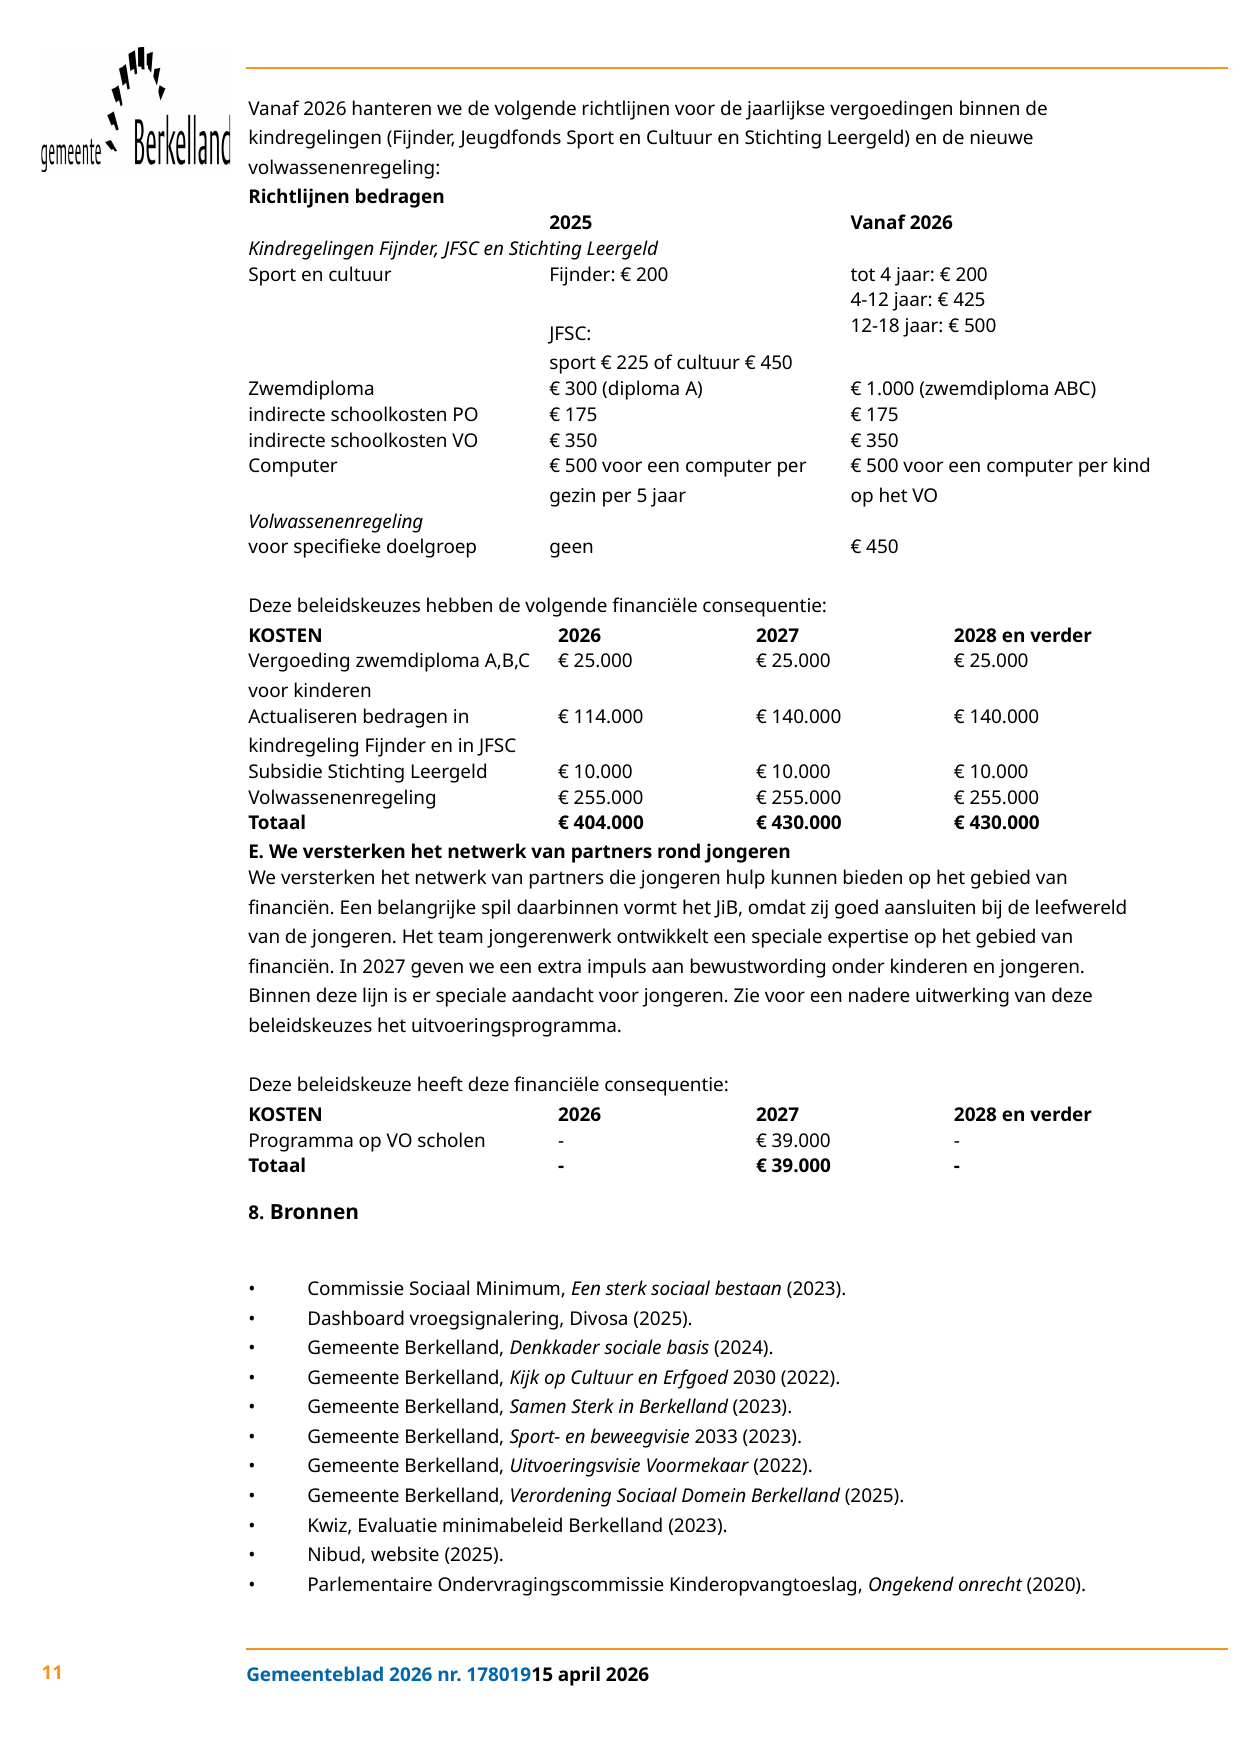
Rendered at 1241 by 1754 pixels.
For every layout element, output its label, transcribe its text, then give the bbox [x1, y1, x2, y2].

table_cell indirecte schoolkosten PO [248, 401, 549, 427]
table_cell - [558, 1153, 756, 1178]
list Gemeente Berkelland, Kijk op Cultuur en Erfgoed 2030 (2022). [248, 1364, 1152, 1390]
picture [41, 47, 231, 172]
table_cell Programma op VO scholen [248, 1127, 558, 1152]
text Deze beleidskeuze heeft deze financiële consequentie: [248, 1071, 1152, 1097]
table_cell geen [549, 534, 850, 559]
table_cell € 500 voor een computer per gezin per 5 jaar [549, 453, 850, 508]
table_cell € 39.000 [756, 1127, 954, 1152]
list Gemeente Berkelland, Verordening Sociaal Domein Berkelland (2025). [248, 1482, 1152, 1508]
text Vanaf 2026 hanteren we de volgende richtlijnen voor de jaarlijkse vergoedingen binnen de kindregelingen (Fijnder, Jeugdfonds Sport en Cultuur en Stichting Leergeld) en de nieuwe volwassenenregeling: [248, 95, 1152, 180]
table_cell [248, 209, 549, 235]
table_cell Vergoeding zwemdiploma A,B,C voor kinderen [248, 648, 558, 703]
table_header 2026 [558, 1101, 756, 1127]
table_header KOSTEN [248, 1101, 558, 1127]
table_cell Volwassenenregeling [248, 508, 1152, 533]
table_cell 4-12 jaar: € 425 [850, 287, 1152, 312]
table_cell Subsidie Stichting Leergeld [248, 758, 558, 784]
table_cell € 430.000 [756, 810, 954, 835]
list Commissie Sociaal Minimum, Een sterk sociaal bestaan (2023). [248, 1275, 1152, 1301]
table_cell € 140.000 [954, 703, 1152, 758]
table_header 2028 en verder [954, 622, 1152, 647]
table_cell € 1.000 (zwemdiploma ABC) [850, 375, 1152, 401]
list Gemeente Berkelland, Uitvoeringsvisie Voormekaar (2022). [248, 1453, 1152, 1478]
table_cell € 39.000 [756, 1153, 954, 1178]
table_cell € 25.000 [756, 648, 954, 703]
table_cell € 114.000 [558, 703, 756, 758]
table_cell € 430.000 [954, 810, 1152, 835]
table_cell € 175 [549, 401, 850, 427]
table_cell € 404.000 [558, 810, 756, 835]
table_header 2026 [558, 622, 756, 647]
list Gemeente Berkelland, Denkkader sociale basis (2024). [248, 1334, 1152, 1360]
table_cell € 140.000 [756, 703, 954, 758]
table_cell Vanaf 2026 [850, 209, 1152, 235]
table_cell Totaal [248, 810, 558, 835]
table_cell € 350 [549, 427, 850, 452]
text 8. Bronnen [248, 1197, 1152, 1226]
table_cell € 500 voor een computer per kind op het VO [850, 453, 1152, 508]
table_cell € 300 (diploma A) [549, 375, 850, 401]
table_cell € 350 [850, 427, 1152, 452]
table_cell Kindregelingen Fijnder, JFSC en Stichting Leergeld [248, 235, 1152, 261]
table_cell Sport en cultuur [248, 261, 549, 375]
text E. We versterken het netwerk van partners rond jongeren [248, 838, 1152, 864]
table_cell € 255.000 [954, 784, 1152, 809]
table_cell - [954, 1153, 1152, 1178]
table_cell - [558, 1127, 756, 1152]
table_cell indirecte schoolkosten VO [248, 427, 549, 452]
table_cell 2025 [549, 209, 850, 235]
table_header 2028 en verder [954, 1101, 1152, 1127]
table_cell - [954, 1127, 1152, 1152]
list Parlementaire Ondervragingscommissie Kinderopvangtoeslag, Ongekend onrecht (2020). [248, 1571, 1152, 1597]
table_cell Actualiseren bedragen in kindregeling Fijnder en in JFSC [248, 703, 558, 758]
list Kwiz, Evaluatie minimabeleid Berkelland (2023). [248, 1512, 1152, 1538]
table_cell Fijnder: € 200 JFSC: sport € 225 of cultuur € 450 [549, 261, 850, 375]
list Gemeente Berkelland, Samen Sterk in Berkelland (2023). [248, 1393, 1152, 1419]
table_header KOSTEN [248, 622, 558, 647]
text We versterken het netwerk van partners die jongeren hulp kunnen bieden op het gebied van financiën. Een belangrijke spil daarbinnen vormt het JiB, omdat zij goed aansluiten bij de leefwereld van de jongeren. Het team jongerenwerk ontwikkelt een speciale expertise op het gebied van financiën. In 2027 geven we een extra impuls aan bewustwording onder kinderen en jongeren. Binnen deze lijn is er speciale aandacht voor jongeren. Zie voor een nadere uitwerking van deze beleidskeuzes het uitvoeringsprogramma. [248, 864, 1152, 1038]
list Nibud, website (2025). [248, 1541, 1152, 1567]
table_cell € 10.000 [558, 758, 756, 784]
table_cell Zwemdiploma [248, 375, 549, 401]
table_cell € 25.000 [954, 648, 1152, 703]
table_cell € 175 [850, 401, 1152, 427]
list Dashboard vroegsignalering, Divosa (2025). [248, 1305, 1152, 1331]
table_cell voor specifieke doelgroep [248, 534, 549, 559]
table_cell € 10.000 [756, 758, 954, 784]
table_cell Volwassenenregeling [248, 784, 558, 809]
table_cell € 450 [850, 534, 1152, 559]
table_cell € 10.000 [954, 758, 1152, 784]
text Deze beleidskeuzes hebben de volgende financiële consequentie: [248, 592, 1152, 618]
table_cell 12-18 jaar: € 500 [850, 312, 1152, 375]
table_cell tot 4 jaar: € 200 [850, 261, 1152, 287]
list Gemeente Berkelland, Sport- en beweegvisie 2033 (2023). [248, 1423, 1152, 1449]
table_header Richtlijnen bedragen [248, 184, 1152, 209]
table_cell Totaal [248, 1153, 558, 1178]
table_cell Computer [248, 453, 549, 508]
table_header 2027 [756, 622, 954, 647]
table_cell € 255.000 [756, 784, 954, 809]
table_header 2027 [756, 1101, 954, 1127]
table_cell € 25.000 [558, 648, 756, 703]
table_cell € 255.000 [558, 784, 756, 809]
